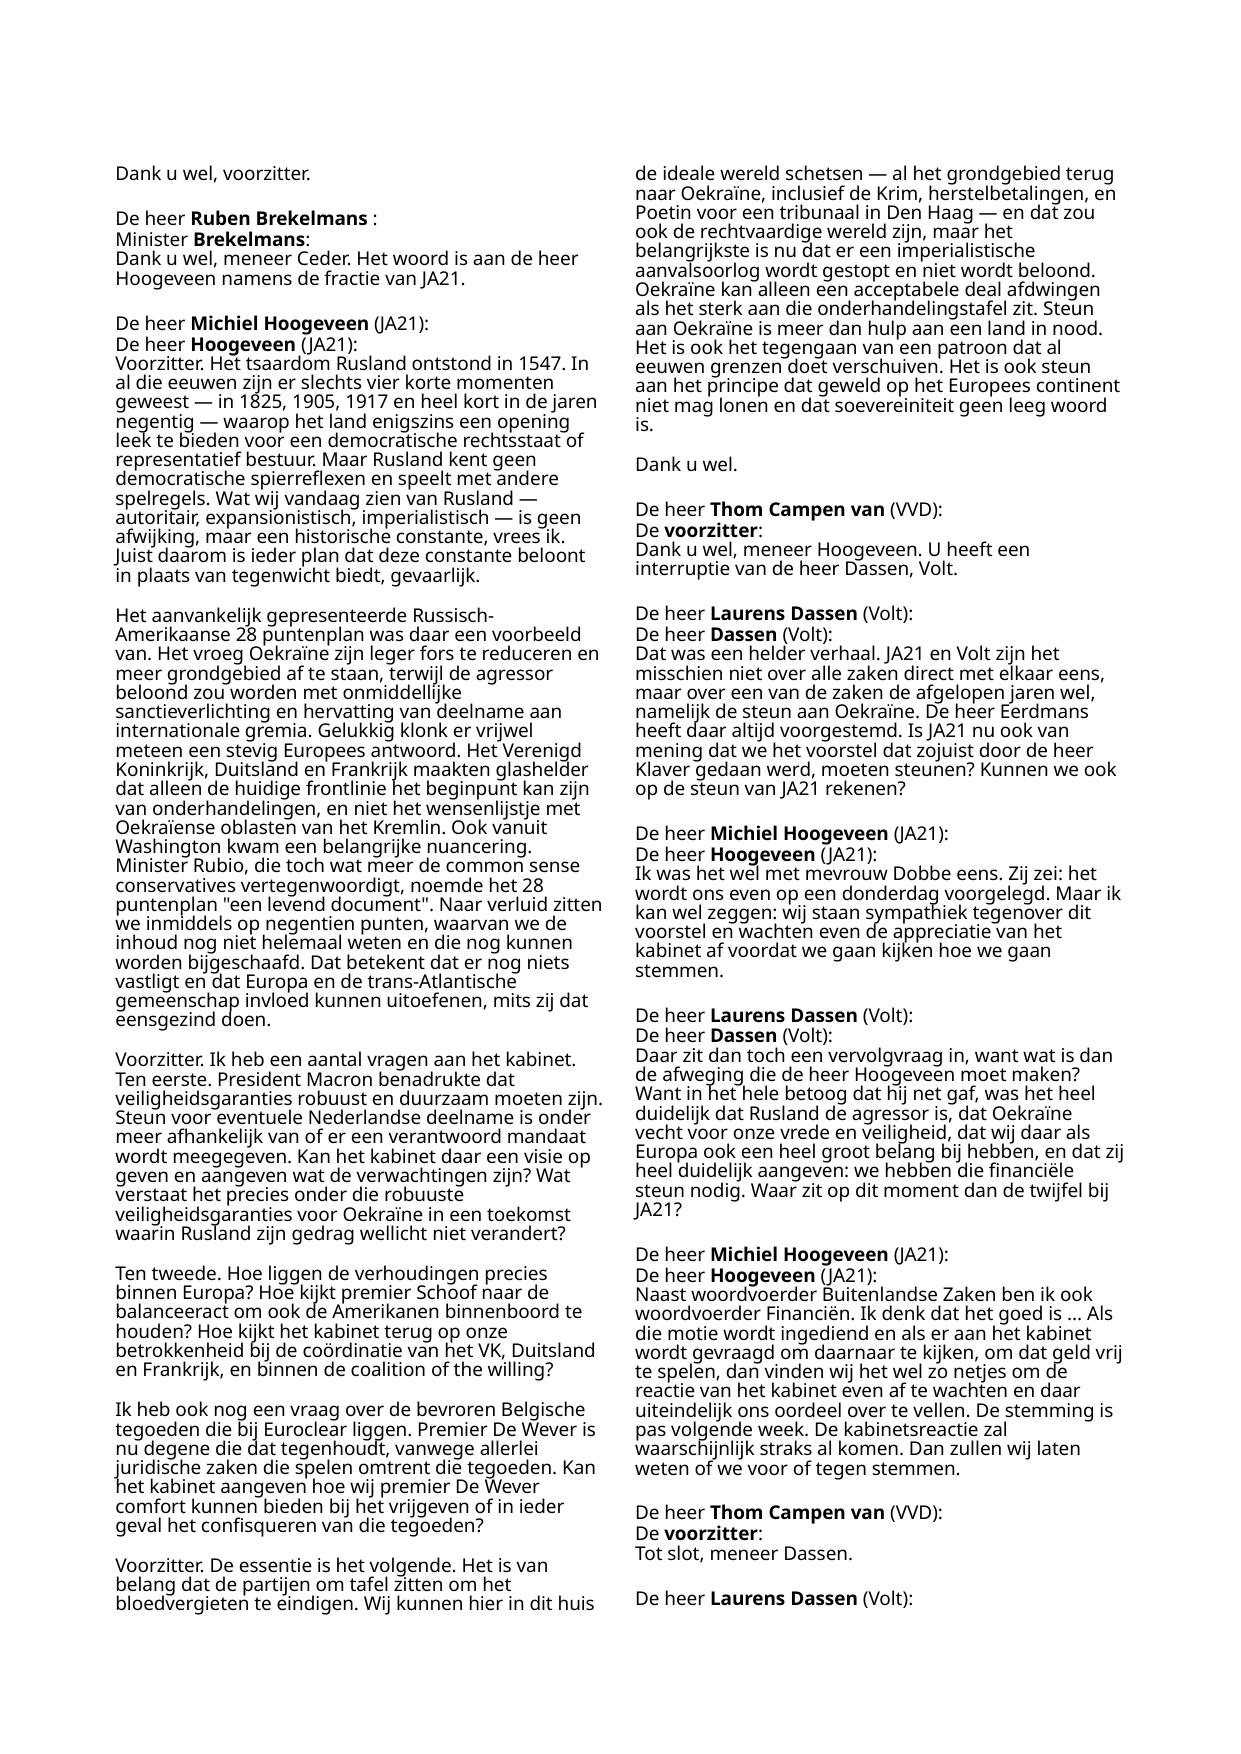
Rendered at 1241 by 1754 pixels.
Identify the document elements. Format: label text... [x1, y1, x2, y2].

text de ideale wereld schetsen — al het grondgebied terug naar Oekraïne, inclusief de Krim, herstelbetalingen, en Poetin voor een tribunaal in Den Haag — en dat zou ook de rechtvaardige wereld zijn, maar het belangrijkste is nu dat er een imperialistische aanvalsoorlog wordt gestopt en niet wordt beloond. Oekraïne kan alleen een acceptabele deal afdwingen als het sterk aan die onderhandelingstafel zit. Steun aan Oekraïne is meer dan hulp aan een land in nood. Het is ook het tegengaan van een patroon dat al eeuwen grenzen doet verschuiven. Het is ook steun aan het principe dat geweld op het Europees continent niet mag lonen en dat soevereiniteit geen leeg woord is. [635, 165, 1125, 435]
text De heer Michiel Hoogeveen (JA21): [635, 820, 1125, 846]
text Dank u wel, meneer Ceder. Het woord is aan de heer Hoogeveen namens de fractie van JA21. [115, 250, 605, 289]
text Ik heb ook nog een vraag over de bevroren Belgische tegoeden die bij Euroclear liggen. Premier De Wever is nu degene die dat tegenhoudt, vanwege allerlei juridische zaken die spelen omtrent die tegoeden. Kan het kabinet aangeven hoe wij premier De Wever comfort kunnen bieden bij het vrijgeven of in ieder geval het confisqueren van die tegoeden? [115, 1401, 605, 1536]
text De voorzitter: [635, 1525, 1125, 1544]
text De heer Laurens Dassen (Volt): [635, 600, 1125, 626]
text De heer Michiel Hoogeveen (JA21): [115, 310, 605, 336]
text Minister Brekelmans: [115, 231, 605, 250]
text Ik was het wel met mevrouw Dobbe eens. Zij zei: het wordt ons even op een donderdag voorgelegd. Maar ik kan wel zeggen: wij staan sympathiek tegenover dit voorstel en wachten even de appreciatie van het kabinet af voordat we gaan kijken hoe we gaan stemmen. [635, 865, 1125, 981]
text De voorzitter: [635, 522, 1125, 541]
text De heer Thom Campen van (VVD): [635, 496, 1125, 522]
text De heer Thom Campen van (VVD): [635, 1499, 1125, 1525]
text Voorzitter. Ik heb een aantal vragen aan het kabinet. Ten eerste. President Macron benadrukte dat veiligheidsgaranties robuust en duurzaam moeten zijn. Steun voor eventuele Nederlandse deelname is onder meer afhankelijk van of er een verantwoord mandaat wordt meegegeven. Kan het kabinet daar een visie op geven en aangeven wat de verwachtingen zijn? Wat verstaat het precies onder die robuuste veiligheidsgaranties voor Oekraïne in een toekomst waarin Rusland zijn gedrag wellicht niet verandert? [115, 1051, 605, 1244]
text De heer Dassen (Volt): [635, 1027, 1125, 1047]
text De heer Michiel Hoogeveen (JA21): [635, 1241, 1125, 1267]
text Dat was een helder verhaal. JA21 en Volt zijn het misschien niet over alle zaken direct met elkaar eens, maar over een van de zaken de afgelopen jaren wel, namelijk de steun aan Oekraïne. De heer Eerdmans heeft daar altijd voorgestemd. Is JA21 nu ook van mening dat we het voorstel dat zojuist door de heer Klaver gedaan werd, moeten steunen? Kunnen we ook op de steun van JA21 rekenen? [635, 645, 1125, 799]
text Daar zit dan toch een vervolgvraag in, want wat is dan de afweging die de heer Hoogeveen moet maken? Want in het hele betoog dat hij net gaf, was het heel duidelijk dat Rusland de agressor is, dat Oekraïne vecht voor onze vrede en veiligheid, dat wij daar als Europa ook een heel groot belang bij hebben, en dat zij heel duidelijk aangeven: we hebben die financiële steun nodig. Waar zit op dit moment dan de twijfel bij JA21? [635, 1047, 1125, 1220]
text Naast woordvoerder Buitenlandse Zaken ben ik ook woordvoerder Financiën. Ik denk dat het goed is ... Als die motie wordt ingediend en als er aan het kabinet wordt gevraagd om daarnaar te kijken, om dat geld vrij te spelen, dan vinden wij het wel zo netjes om de reactie van het kabinet even af te wachten en daar uiteindelijk ons oordeel over te vellen. De stemming is pas volgende week. De kabinetsreactie zal waarschijnlijk straks al komen. Dan zullen wij laten weten of we voor of tegen stemmen. [635, 1286, 1125, 1479]
text De heer Hoogeveen (JA21): [635, 846, 1125, 865]
text Dank u wel, voorzitter. [115, 165, 605, 184]
text Tot slot, meneer Dassen. [635, 1544, 1125, 1564]
text De heer Laurens Dassen (Volt): [635, 1585, 1125, 1610]
text Voorzitter. De essentie is het volgende. Het is van belang dat de partijen om tafel zitten om het bloedvergieten te eindigen. Wij kunnen hier in dit huis [115, 1557, 605, 1615]
text Het aanvankelijk gepresenteerde Russisch-Amerikaanse 28 puntenplan was daar een voorbeeld van. Het vroeg Oekraïne zijn leger fors te reduceren en meer grondgebied af te staan, terwijl de agressor beloond zou worden met onmiddellijke sanctieverlichting en hervatting van deelname aan internationale gremia. Gelukkig klonk er vrijwel meteen een stevig Europees antwoord. Het Verenigd Koninkrijk, Duitsland en Frankrijk maakten glashelder dat alleen de huidige frontlinie het beginpunt kan zijn van onderhandelingen, en niet het wensenlijstje met Oekraïense oblasten van het Kremlin. Ook vanuit Washington kwam een belangrijke nuancering. Minister Rubio, die toch wat meer de common sense conservatives vertegenwoordigt, noemde het 28 puntenplan "een levend document". Naar verluid zitten we inmiddels op negentien punten, waarvan we de inhoud nog niet helemaal weten en die nog kunnen worden bijgeschaafd. Dat betekent dat er nog niets vastligt en dat Europa en de trans-Atlantische gemeenschap invloed kunnen uitoefenen, mits zij dat eensgezind doen. [115, 607, 605, 1031]
text De heer Dassen (Volt): [635, 626, 1125, 645]
text Voorzitter. Het tsaardom Rusland ontstond in 1547. In al die eeuwen zijn er slechts vier korte momenten geweest — in 1825, 1905, 1917 en heel kort in de jaren negentig — waarop het land enigszins een opening leek te bieden voor een democratische rechtsstaat of representatief bestuur. Maar Rusland kent geen democratische spierreflexen en speelt met andere spelregels. Wat wij vandaag zien van Rusland — autoritair, expansionistisch, imperialistisch — is geen afwijking, maar een historische constante, vrees ik. Juist daarom is ieder plan dat deze constante beloont in plaats van tegenwicht biedt, gevaarlijk. [115, 355, 605, 586]
text De heer Laurens Dassen (Volt): [635, 1002, 1125, 1027]
text Ten tweede. Hoe liggen de verhoudingen precies binnen Europa? Hoe kijkt premier Schoof naar de balanceeract om ook de Amerikanen binnenboord te houden? Hoe kijkt het kabinet terug op onze betrokkenheid bij de coördinatie van het VK, Duitsland en Frankrijk, en binnen de coalition of the willing? [115, 1265, 605, 1381]
text Dank u wel. [635, 456, 1125, 475]
text De heer Hoogeveen (JA21): [115, 336, 605, 355]
text De heer Hoogeveen (JA21): [635, 1267, 1125, 1286]
text De heer Ruben Brekelmans : [115, 205, 605, 231]
text Dank u wel, meneer Hoogeveen. U heeft een interruptie van de heer Dassen, Volt. [635, 541, 1125, 579]
